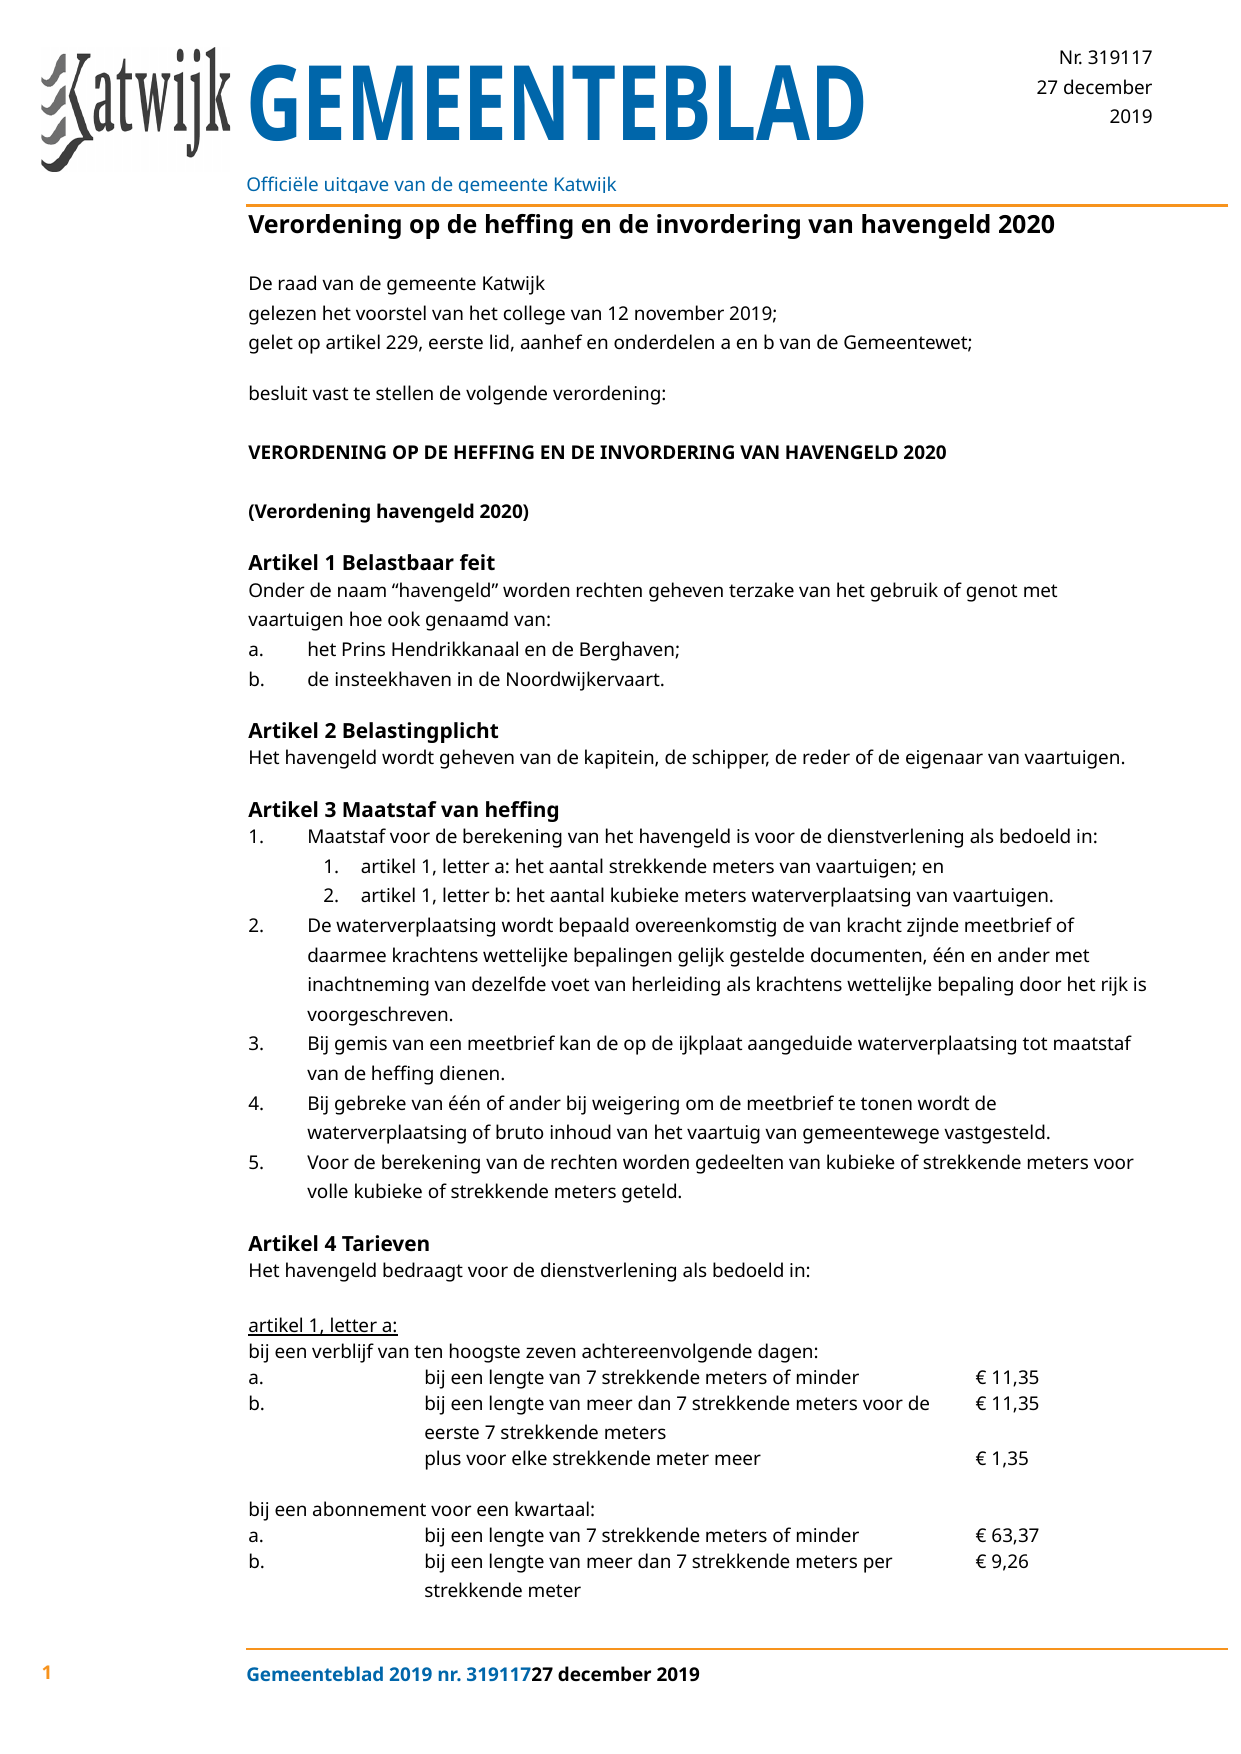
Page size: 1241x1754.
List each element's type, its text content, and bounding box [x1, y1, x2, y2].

table_cell b. [248, 1548, 424, 1603]
table_cell € 11,35 [975, 1364, 1152, 1390]
table_cell € 63,37 [975, 1523, 1152, 1548]
table_cell [248, 1445, 424, 1471]
table_cell bij een lengte van 7 strekkende meters of minder [424, 1523, 975, 1548]
table_cell artikel 1, letter a: [248, 1313, 1152, 1338]
list de insteekhaven in de Noordwijkervaart. [248, 666, 1152, 691]
text (Verordening havengeld 2020) [248, 498, 1152, 524]
list artikel 1, letter b: het aantal kubieke meters waterverplaatsing van vaartuigen. [323, 883, 1152, 908]
table_cell [975, 1471, 1152, 1497]
text Het havengeld wordt geheven van de kapitein, de schipper, de reder of de eigenaar van vaartuigen. [248, 744, 1152, 770]
table_cell a. [248, 1364, 424, 1390]
text Artikel 3 Maatstaf van heffing [248, 795, 1152, 823]
table_cell € 11,35 [975, 1390, 1152, 1445]
table_cell bij een lengte van 7 strekkende meters of minder [424, 1364, 975, 1390]
text gelet op artikel 229, eerste lid, aanhef en onderdelen a en b van de Gemeentewet; [248, 329, 1152, 355]
list Bij gemis van een meetbrief kan de op de ijkplaat aangeduide waterverplaatsing tot maatstaf van de heffing dienen. [248, 1031, 1152, 1086]
table_cell b. [248, 1390, 424, 1445]
table_cell [248, 1471, 424, 1497]
list artikel 1, letter a: het aantal strekkende meters van vaartuigen; en [323, 853, 1152, 879]
list Voor de berekening van de rechten worden gedeelten van kubieke of strekkende meters voor volle kubieke of strekkende meters geteld. [248, 1149, 1152, 1204]
text Artikel 2 Belastingplicht [248, 716, 1152, 744]
table_cell bij een abonnement voor een kwartaal: [248, 1497, 1152, 1522]
text Het havengeld bedraagt voor de dienstverlening als bedoeld in: [248, 1257, 1152, 1283]
table_cell bij een verblijf van ten hoogste zeven achtereenvolgende dagen: [248, 1339, 1152, 1364]
list Bij gebreke van één of ander bij weigering om de meetbrief te tonen wordt de waterverplaatsing of bruto inhoud van het vaartuig van gemeentewege vastgesteld. [248, 1090, 1152, 1145]
list Maatstaf voor de berekening van het havengeld is voor de dienstverlening als bedoeld in: [248, 823, 1152, 849]
table_cell bij een lengte van meer dan 7 strekkende meters voor de eerste 7 strekkende meters [424, 1390, 975, 1445]
text besluit vast te stellen de volgende verordening: [248, 380, 1152, 406]
table_cell € 9,26 [975, 1548, 1152, 1603]
text gelezen het voorstel van het college van 12 november 2019; [248, 300, 1152, 326]
table_cell [424, 1471, 975, 1497]
table_cell bij een lengte van meer dan 7 strekkende meters per strekkende meter [424, 1548, 975, 1603]
text Artikel 4 Tarieven [248, 1229, 1152, 1257]
text De raad van de gemeente Katwijk [248, 270, 1152, 296]
list het Prins Hendrikkanaal en de Berghaven; [248, 636, 1152, 662]
table_cell plus voor elke strekkende meter meer [424, 1445, 975, 1471]
text Verordening op de heffing en de invordering van havengeld 2020 [248, 207, 1152, 241]
list De waterverplaatsing wordt bepaald overeenkomstig de van kracht zijnde meetbrief of daarmee krachtens wettelijke bepalingen gelijk gestelde documenten, één en ander met inachtneming van dezelfde voet van herleiding als krachtens wettelijke bepaling door het rijk is voorgeschreven. [248, 912, 1152, 1027]
table_cell € 1,35 [975, 1445, 1152, 1471]
text Onder de naam “havengeld” worden rechten geheven terzake van het gebruik of genot met vaartuigen hoe ook genaamd van: [248, 577, 1152, 632]
text Artikel 1 Belastbaar feit [248, 548, 1152, 577]
table_header [248, 1287, 1152, 1313]
picture [41, 47, 231, 172]
table_cell a. [248, 1523, 424, 1548]
text VERORDENING OP DE HEFFING EN DE INVORDERING VAN HAVENGELD 2020 [248, 439, 1152, 465]
